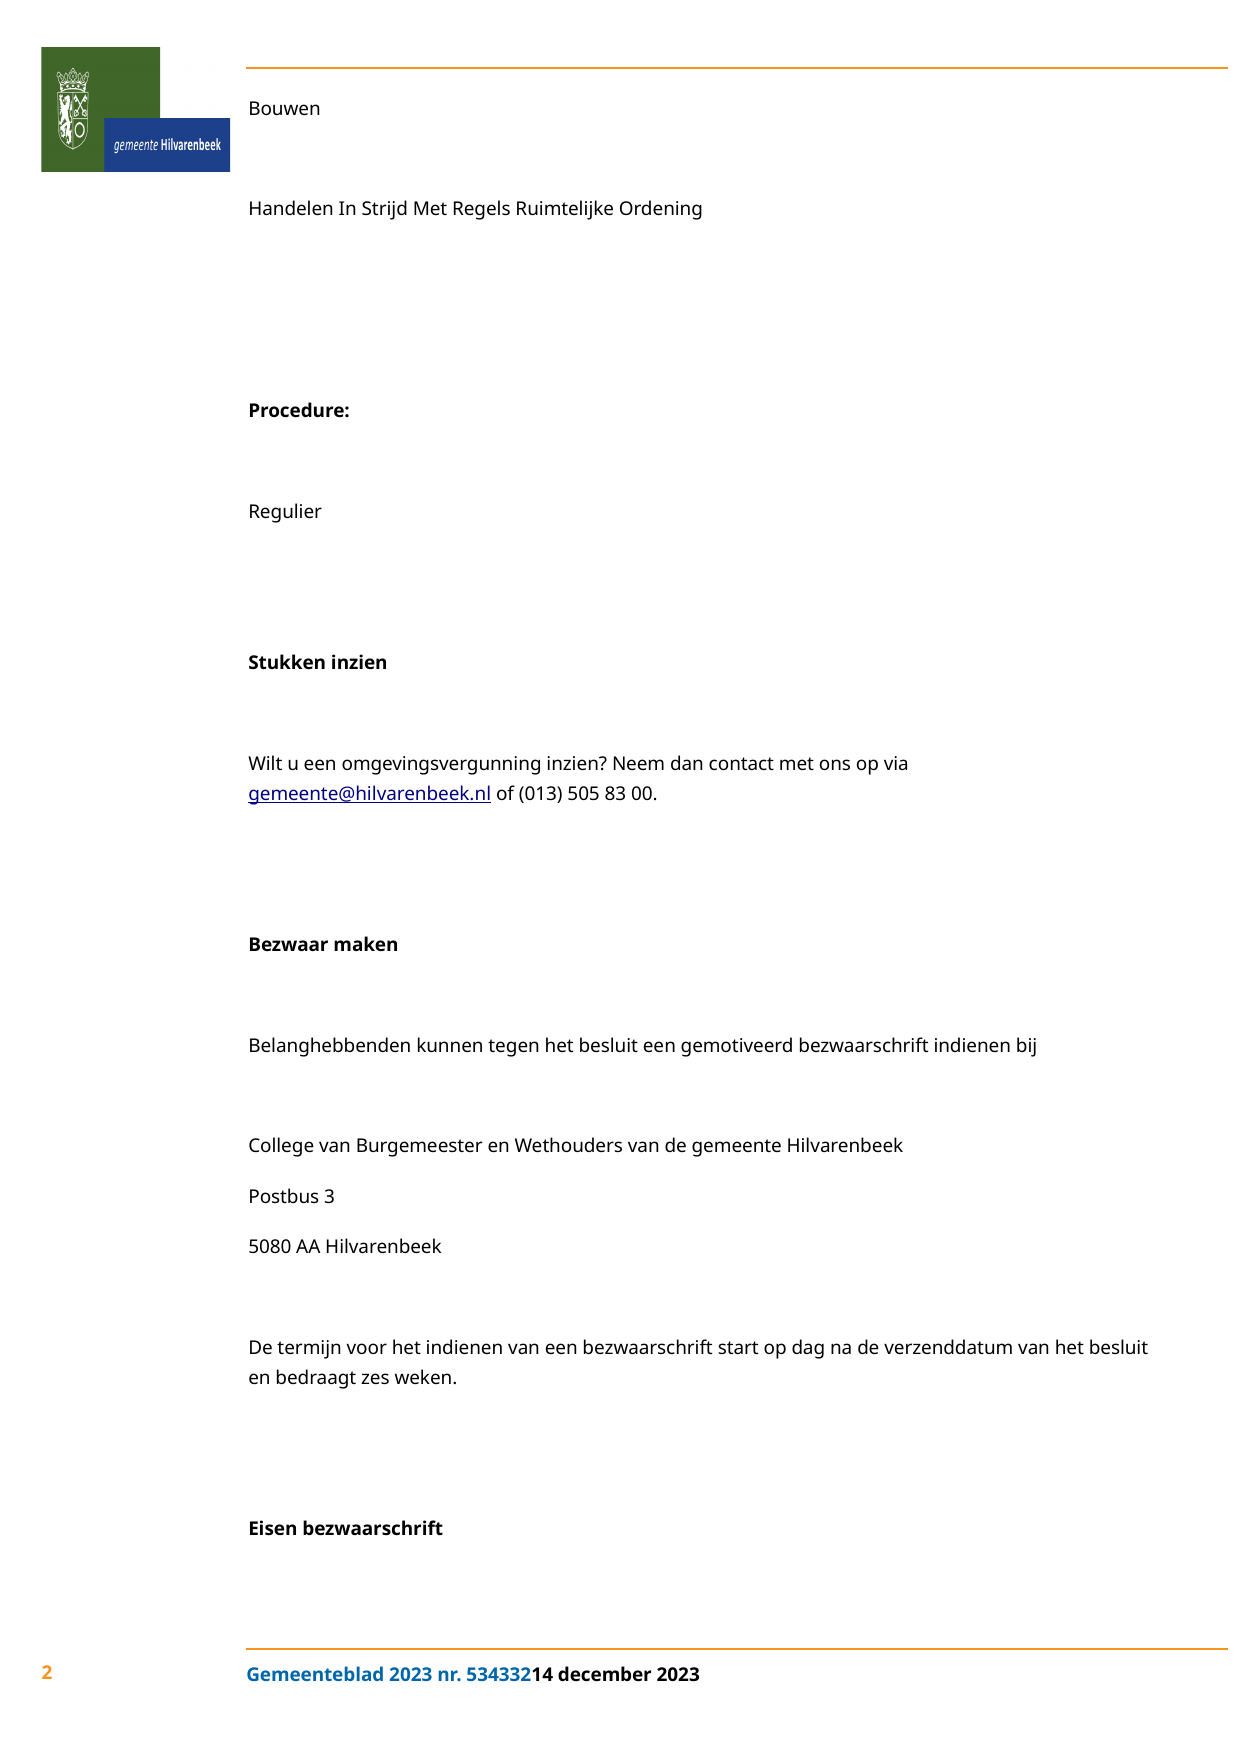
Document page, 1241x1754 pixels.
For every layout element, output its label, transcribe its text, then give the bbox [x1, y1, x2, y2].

text 5080 AA Hilvarenbeek [248, 1233, 1152, 1259]
text Regulier [248, 498, 1152, 524]
text Bouwen [248, 95, 1152, 121]
text Stukken inzien [248, 649, 1152, 675]
text Postbus 3 [248, 1183, 1152, 1209]
text Eisen bezwaarschrift [248, 1515, 1152, 1541]
text Bezwaar maken [248, 931, 1152, 957]
text De termijn voor het indienen van een bezwaarschrift start op dag na de verzenddatum van het besluit en bedraagt zes weken. [248, 1334, 1152, 1390]
text College van Burgemeester en Wethouders van de gemeente Hilvarenbeek [248, 1133, 1152, 1158]
text Procedure: [248, 397, 1152, 423]
picture [41, 47, 231, 172]
text Belanghebbenden kunnen tegen het besluit een gemotiveerd bezwaarschrift indienen bij [248, 1032, 1152, 1058]
text Handelen In Strijd Met Regels Ruimtelijke Ordening [248, 196, 1152, 221]
text Wilt u een omgevingsvergunning inzien? Neem dan contact met ons op via gemeente@hilvarenbeek.nl of (013) 505 83 00. [248, 750, 1152, 806]
